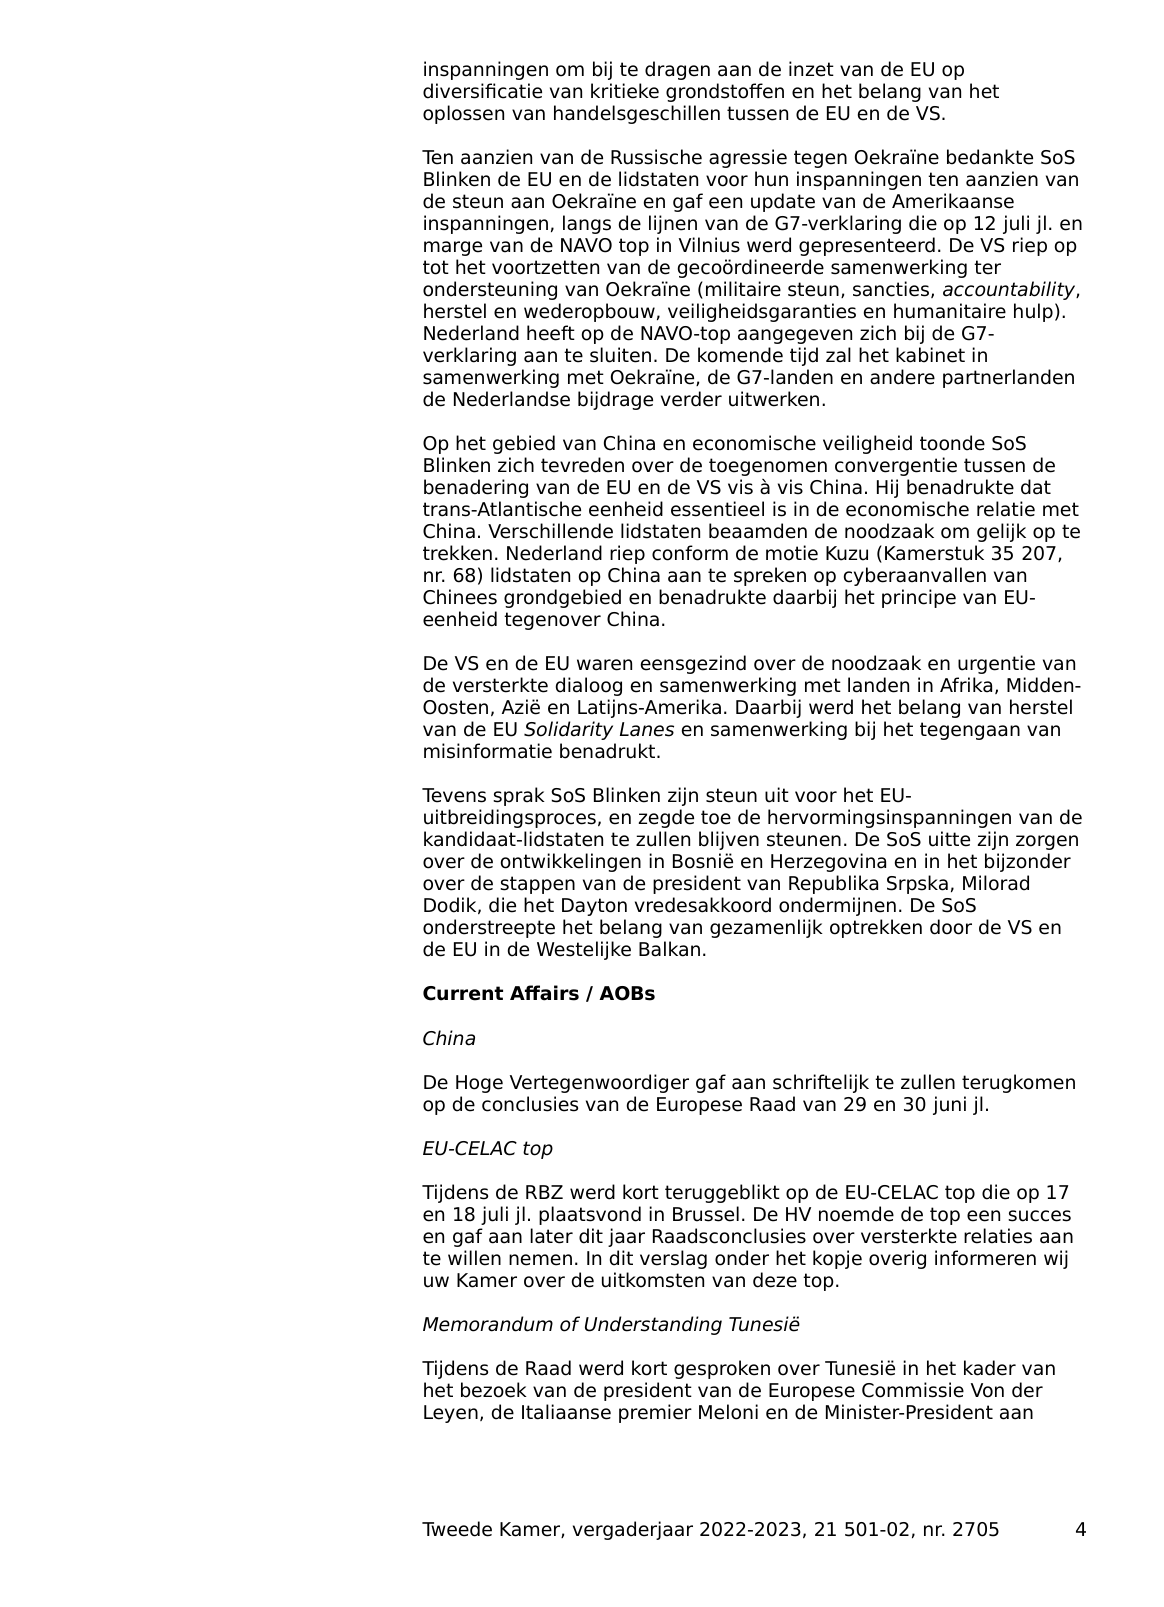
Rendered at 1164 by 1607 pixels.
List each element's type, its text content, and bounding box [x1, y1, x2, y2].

text inspanningen om bij te dragen aan de inzet van de EU op diversificatie van kritieke grondstoffen en het belang van het oplossen van handelsgeschillen tussen de EU en de VS. [422, 59, 1087, 125]
text Tijdens de RBZ werd kort teruggeblikt op de EU-CELAC top die op 17 en 18 juli jl. plaatsvond in Brussel. De HV noemde de top een succes en gaf aan later dit jaar Raadsconclusies over versterkte relaties aan te willen nemen. In dit verslag onder het kopje overig informeren wij uw Kamer over de uitkomsten van deze top. [422, 1182, 1087, 1292]
subtitle China [422, 1027, 1087, 1049]
text Op het gebied van China en economische veiligheid toonde SoS Blinken zich tevreden over de toegenomen convergentie tussen de benadering van de EU en de VS vis à vis China. Hij benadrukte dat trans-Atlantische eenheid essentieel is in de economische relatie met China. Verschillende lidstaten beaamden de noodzaak om gelijk op te trekken. Nederland riep conform de motie Kuzu (Kamerstuk 35 207, nr. 68) lidstaten op China aan te spreken op cyberaanvallen van Chinees grondgebied en benadrukte daarbij het principe van EU-eenheid tegenover China. [422, 433, 1087, 631]
text Ten aanzien van de Russische agressie tegen Oekraïne bedankte SoS Blinken de EU en de lidstaten voor hun inspanningen ten aanzien van de steun aan Oekraïne en gaf een update van de Amerikaanse inspanningen, langs de lijnen van de G7-verklaring die op 12 juli jl. en marge van de NAVO top in Vilnius werd gepresenteerd. De VS riep op tot het voortzetten van de gecoördineerde samenwerking ter ondersteuning van Oekraïne (militaire steun, sancties, accountability, herstel en wederopbouw, veiligheidsgaranties en humanitaire hulp). Nederland heeft op de NAVO-top aangegeven zich bij de G7-verklaring aan te sluiten. De komende tijd zal het kabinet in samenwerking met Oekraïne, de G7-landen en andere partnerlanden de Nederlandse bijdrage verder uitwerken. [422, 147, 1087, 411]
text Tijdens de Raad werd kort gesproken over Tunesië in het kader van het bezoek van de president van de Europese Commissie Von der Leyen, de Italiaanse premier Meloni en de Minister-President aan [422, 1358, 1087, 1424]
subtitle Current Affairs / AOBs [422, 983, 1087, 1005]
subtitle EU-CELAC top [422, 1138, 1087, 1160]
text De VS en de EU waren eensgezind over de noodzaak en urgentie van de versterkte dialoog en samenwerking met landen in Afrika, Midden-Oosten, Azië en Latijns-Amerika. Daarbij werd het belang van herstel van de EU Solidarity Lanes en samenwerking bij het tegengaan van misinformatie benadrukt. [422, 653, 1087, 763]
subtitle Memorandum of Understanding Tunesië [422, 1314, 1087, 1336]
text De Hoge Vertegenwoordiger gaf aan schriftelijk te zullen terugkomen op de conclusies van de Europese Raad van 29 en 30 juni jl. [422, 1072, 1087, 1116]
text Tevens sprak SoS Blinken zijn steun uit voor het EU-uitbreidingsproces, en zegde toe de hervormingsinspanningen van de kandidaat-lidstaten te zullen blijven steunen. De SoS uitte zijn zorgen over de ontwikkelingen in Bosnië en Herzegovina en in het bijzonder over de stappen van de president van Republika Srpska, Milorad Dodik, die het Dayton vredesakkoord ondermijnen. De SoS onderstreepte het belang van gezamenlijk optrekken door de VS en de EU in de Westelijke Balkan. [422, 785, 1087, 961]
